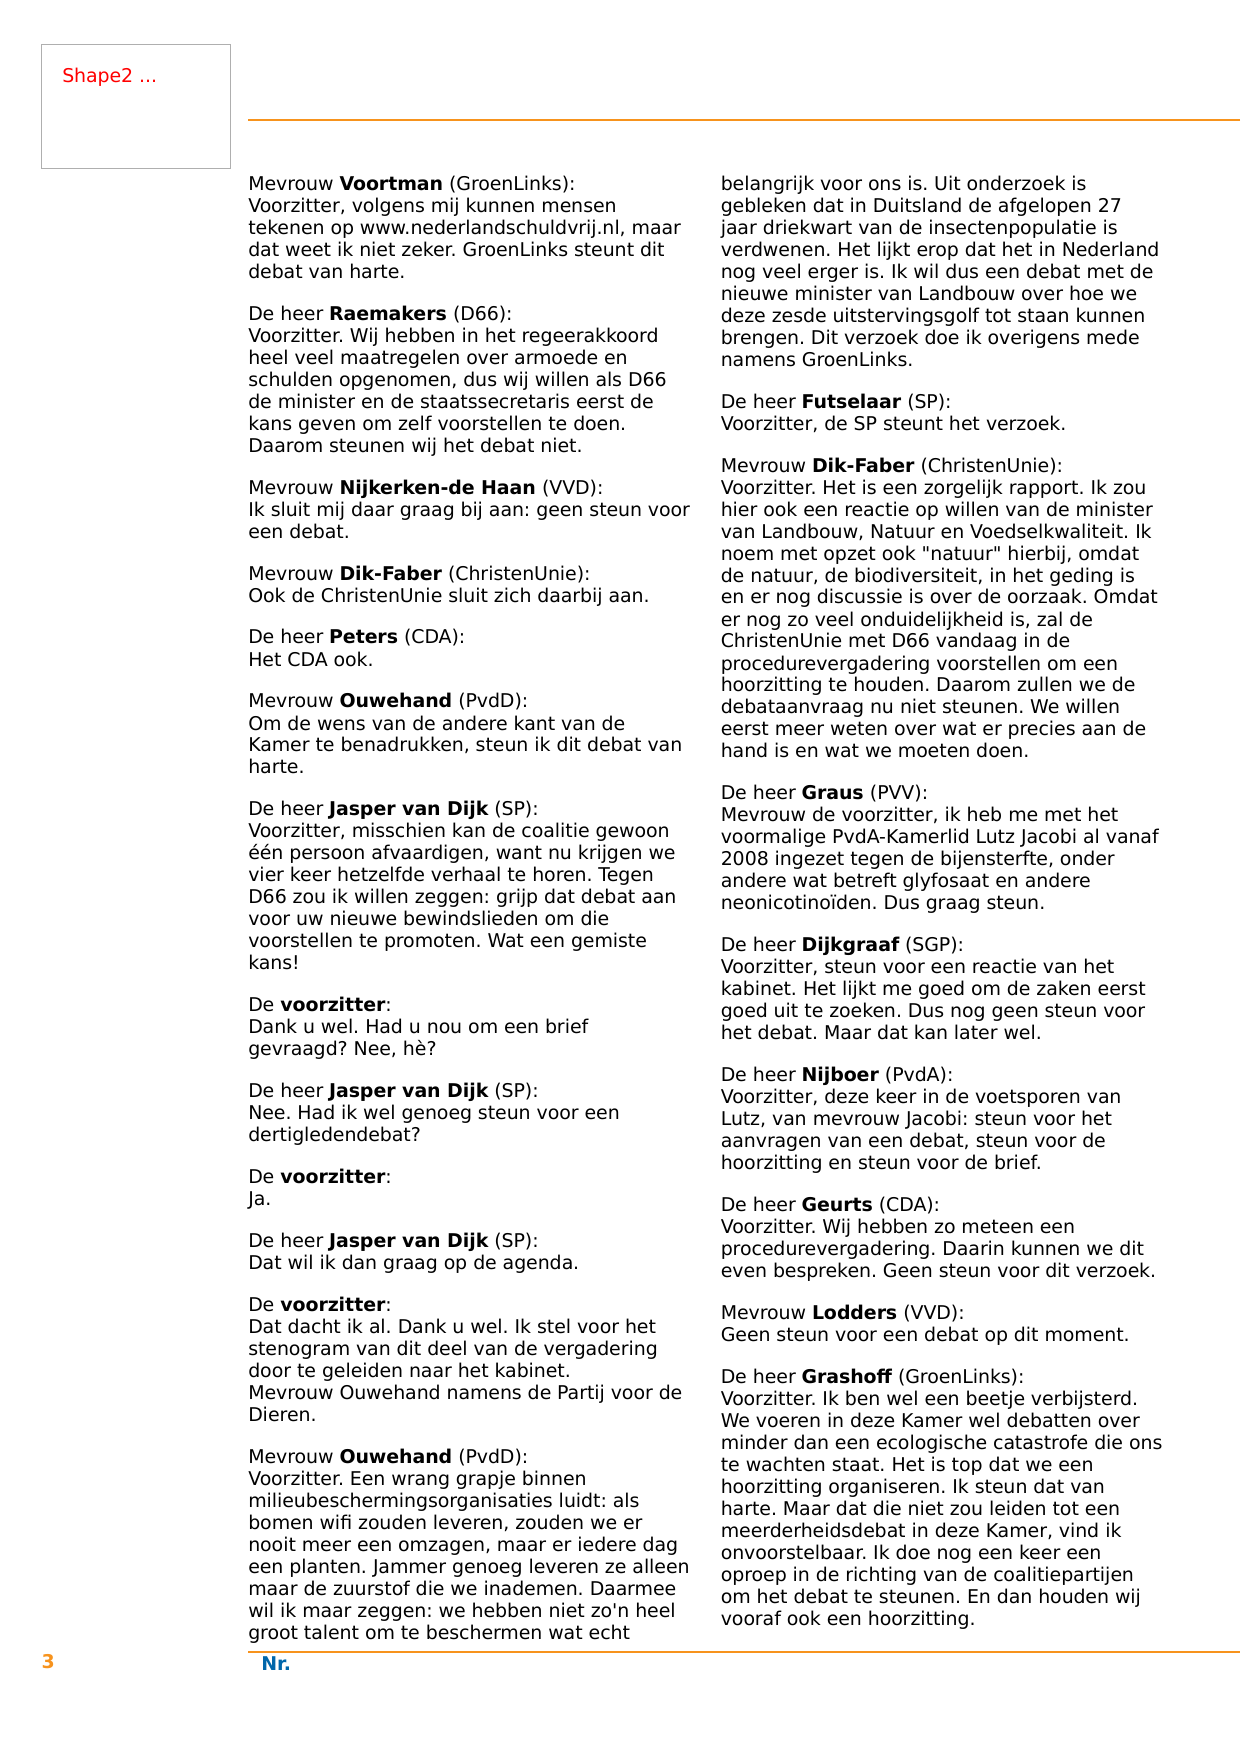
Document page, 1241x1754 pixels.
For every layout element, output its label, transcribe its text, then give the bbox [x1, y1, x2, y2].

text Geen steun voor een debat op dit moment. [721, 1324, 1163, 1346]
text Dat dacht ik al. Dank u wel. Ik stel voor het stenogram van dit deel van de vergadering door te geleiden naar het kabinet. [248, 1316, 691, 1382]
text Mevrouw Voortman (GroenLinks): [248, 173, 691, 195]
text Dank u wel. Had u nou om een brief gevraagd? Nee, hè? [248, 1016, 691, 1060]
text Ja. [248, 1188, 691, 1210]
text Dat wil ik dan graag op de agenda. [248, 1252, 691, 1274]
text De heer Peters (CDA): [248, 626, 691, 648]
text De heer Jasper van Dijk (SP): [248, 798, 691, 820]
text Mevrouw Ouwehand (PvdD): [248, 1446, 691, 1468]
text Voorzitter. Een wrang grapje binnen milieubeschermingsorganisaties luidt: als bomen wifi zouden leveren, zouden we er nooit meer een omzagen, maar er iedere dag een planten. Jammer genoeg leveren ze alleen maar de zuurstof die we inademen. Daarmee wil ik maar zeggen: we hebben niet zo'n heel groot talent om te beschermen wat echt [248, 1468, 691, 1644]
text Mevrouw Nijkerken-de Haan (VVD): [248, 477, 691, 498]
text Voorzitter. Wij hebben zo meteen een procedurevergadering. Daarin kunnen we dit even bespreken. Geen steun voor dit verzoek. [721, 1216, 1163, 1282]
text Mevrouw Dik-Faber (ChristenUnie): [721, 454, 1163, 477]
text De heer Jasper van Dijk (SP): [248, 1230, 691, 1252]
text Mevrouw Lodders (VVD): [721, 1302, 1163, 1324]
text Voorzitter. Ik ben wel een beetje verbijsterd. We voeren in deze Kamer wel debatten over minder dan een ecologische catastrofe die ons te wachten staat. Het is top dat we een hoorzitting organiseren. Ik steun dat van harte. Maar dat die niet zou leiden tot een meerderheidsdebat in deze Kamer, vind ik onvoorstelbaar. Ik doe nog een keer een oproep in de richting van de coalitiepartijen om het debat te steunen. En dan houden wij vooraf ook een hoorzitting. [721, 1388, 1163, 1629]
text Nee. Had ik wel genoeg steun voor een dertigledendebat? [248, 1102, 691, 1146]
text Om de wens van de andere kant van de Kamer te benadrukken, steun ik dit debat van harte. [248, 712, 691, 778]
text Voorzitter, misschien kan de coalitie gewoon één persoon afvaardigen, want nu krijgen we vier keer hetzelfde verhaal te horen. Tegen D66 zou ik willen zeggen: grijp dat debat aan voor uw nieuwe bewindslieden om die voorstellen te promoten. Wat een gemiste kans! [248, 820, 691, 974]
text De voorzitter: [248, 994, 691, 1016]
text Mevrouw Dik-Faber (ChristenUnie): [248, 562, 691, 584]
text De heer Dijkgraaf (SGP): [721, 934, 1163, 956]
text Mevrouw de voorzitter, ik heb me met het voormalige PvdA-Kamerlid Lutz Jacobi al vanaf 2008 ingezet tegen de bijensterfte, onder andere wat betreft glyfosaat en andere neonicotinoïden. Dus graag steun. [721, 804, 1163, 914]
text Ook de ChristenUnie sluit zich daarbij aan. [248, 584, 691, 606]
text Voorzitter, steun voor een reactie van het kabinet. Het lijkt me goed om de zaken eerst goed uit te zoeken. Dus nog geen steun voor het debat. Maar dat kan later wel. [721, 956, 1163, 1044]
text Voorzitter. Het is een zorgelijk rapport. Ik zou hier ook een reactie op willen van de minister van Landbouw, Natuur en Voedselkwaliteit. Ik noem met opzet ook "natuur" hierbij, omdat de natuur, de biodiversiteit, in het geding is en er nog discussie is over de oorzaak. Omdat er nog zo veel onduidelijkheid is, zal de ChristenUnie met D66 vandaag in de procedurevergadering voorstellen om een hoorzitting te houden. Daarom zullen we de debataanvraag nu niet steunen. We willen eerst meer weten over wat er precies aan de hand is en wat we moeten doen. [721, 477, 1163, 762]
text De heer Raemakers (D66): [248, 303, 691, 325]
text De heer Grashoff (GroenLinks): [721, 1366, 1163, 1388]
text Voorzitter, deze keer in de voetsporen van Lutz, van mevrouw Jacobi: steun voor het aanvragen van een debat, steun voor de hoorzitting en steun voor de brief. [721, 1086, 1163, 1174]
text De voorzitter: [248, 1166, 691, 1188]
text Mevrouw Ouwehand namens de Partij voor de Dieren. [248, 1382, 691, 1426]
text De heer Jasper van Dijk (SP): [248, 1080, 691, 1102]
text De voorzitter: [248, 1294, 691, 1316]
text Ik sluit mij daar graag bij aan: geen steun voor een debat. [248, 498, 691, 542]
text Voorzitter, volgens mij kunnen mensen tekenen op www.nederlandschuldvrij.nl, maar dat weet ik niet zeker. GroenLinks steunt dit debat van harte. [248, 195, 691, 283]
text Het CDA ook. [248, 648, 691, 670]
text Voorzitter, de SP steunt het verzoek. [721, 413, 1163, 434]
text De heer Nijboer (PvdA): [721, 1064, 1163, 1086]
text belangrijk voor ons is. Uit onderzoek is gebleken dat in Duitsland de afgelopen 27 jaar driekwart van de insectenpopulatie is verdwenen. Het lijkt erop dat het in Nederland nog veel erger is. Ik wil dus een debat met de nieuwe minister van Landbouw over hoe we deze zesde uitstervingsgolf tot staan kunnen brengen. Dit verzoek doe ik overigens mede namens GroenLinks. [721, 173, 1163, 371]
text De heer Graus (PVV): [721, 782, 1163, 804]
text Mevrouw Ouwehand (PvdD): [248, 690, 691, 712]
text Voorzitter. Wij hebben in het regeerakkoord heel veel maatregelen over armoede en schulden opgenomen, dus wij willen als D66 de minister en de staatssecretaris eerst de kans geven om zelf voorstellen te doen. Daarom steunen wij het debat niet. [248, 325, 691, 457]
text De heer Futselaar (SP): [721, 391, 1163, 413]
text De heer Geurts (CDA): [721, 1194, 1163, 1216]
